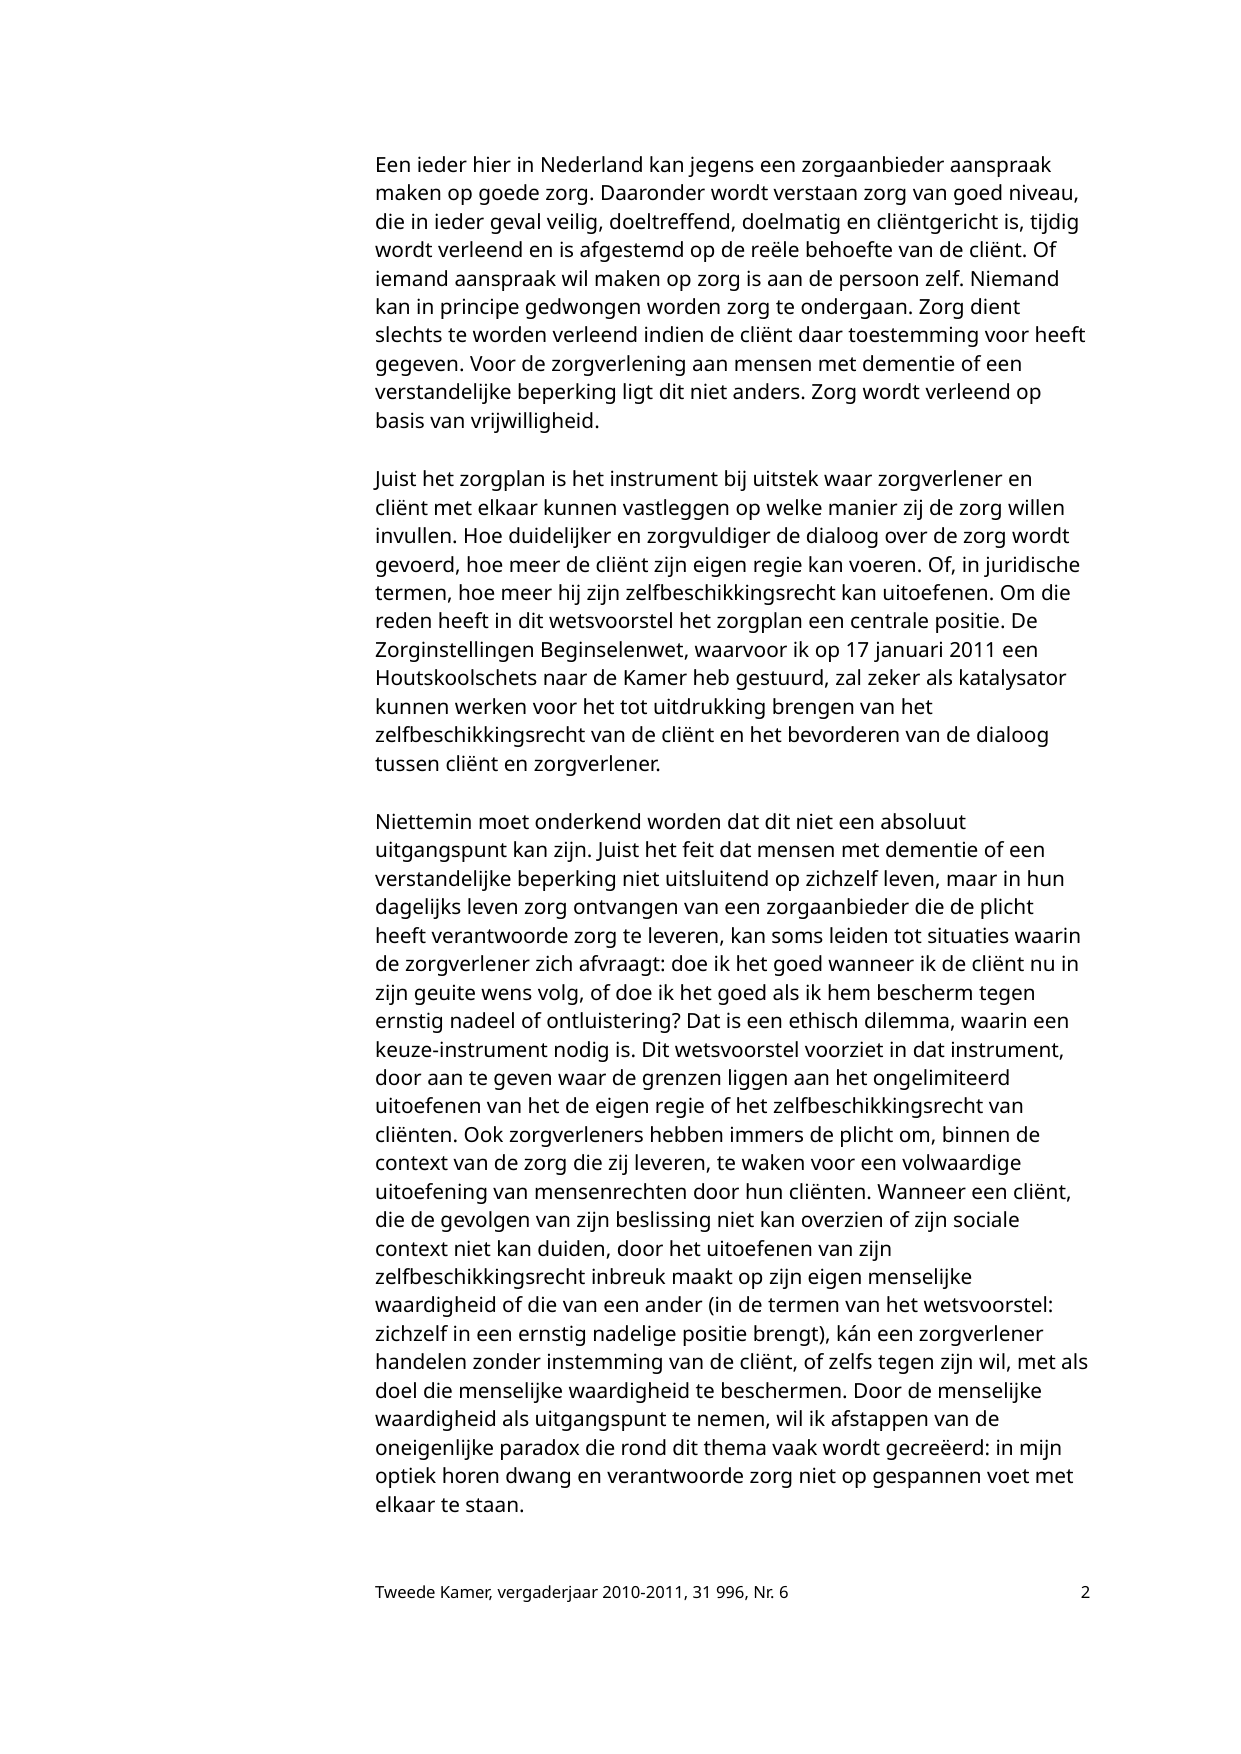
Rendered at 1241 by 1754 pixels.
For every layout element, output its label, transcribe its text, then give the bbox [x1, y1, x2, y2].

text Een ieder hier in Nederland kan jegens een zorgaanbieder aanspraak maken op goede zorg. Daaronder wordt verstaan zorg van goed niveau, die in ieder geval veilig, doeltreffend, doelmatig en cliëntgericht is, tijdig wordt verleend en is afgestemd op de reële behoefte van de cliënt. Of iemand aanspraak wil maken op zorg is aan de persoon zelf. Niemand kan in principe gedwongen worden zorg te ondergaan. Zorg dient slechts te worden verleend indien de cliënt daar toestemming voor heeft gegeven. Voor de zorgverlening aan mensen met dementie of een verstandelijke beperking ligt dit niet anders. Zorg wordt verleend op basis van vrijwilligheid. [375, 150, 1090, 434]
text Niettemin moet onderkend worden dat dit niet een absoluut uitgangspunt kan zijn. Juist het feit dat mensen met dementie of een verstandelijke beperking niet uitsluitend op zichzelf leven, maar in hun dagelijks leven zorg ontvangen van een zorgaanbieder die de plicht heeft verantwoorde zorg te leveren, kan soms leiden tot situaties waarin de zorgverlener zich afvraagt: doe ik het goed wanneer ik de cliënt nu in zijn geuite wens volg, of doe ik het goed als ik hem bescherm tegen ernstig nadeel of ontluistering? Dat is een ethisch dilemma, waarin een keuze-instrument nodig is. Dit wetsvoorstel voorziet in dat instrument, door aan te geven waar de grenzen liggen aan het ongelimiteerd uitoefenen van het de eigen regie of het zelfbeschikkingsrecht van cliënten. Ook zorgverleners hebben immers de plicht om, binnen de context van de zorg die zij leveren, te waken voor een volwaardige uitoefening van mensenrechten door hun cliënten. Wanneer een cliënt, die de gevolgen van zijn beslissing niet kan overzien of zijn sociale context niet kan duiden, door het uitoefenen van zijn zelfbeschikkingsrecht inbreuk maakt op zijn eigen menselijke waardigheid of die van een ander (in de termen van het wetsvoorstel: zichzelf in een ernstig nadelige positie brengt), kán een zorgverlener handelen zonder instemming van de cliënt, of zelfs tegen zijn wil, met als doel die menselijke waardigheid te beschermen. Door de menselijke waardigheid als uitgangspunt te nemen, wil ik afstappen van de oneigenlijke paradox die rond dit thema vaak wordt gecreëerd: in mijn optiek horen dwang en verantwoorde zorg niet op gespannen voet met elkaar te staan. [375, 807, 1090, 1518]
text Juist het zorgplan is het instrument bij uitstek waar zorgverlener en cliënt met elkaar kunnen vastleggen op welke manier zij de zorg willen invullen. Hoe duidelijker en zorgvuldiger de dialoog over de zorg wordt gevoerd, hoe meer de cliënt zijn eigen regie kan voeren. Of, in juridische termen, hoe meer hij zijn zelfbeschikkingsrecht kan uitoefenen. Om die reden heeft in dit wetsvoorstel het zorgplan een centrale positie. De Zorginstellingen Beginselenwet, waarvoor ik op 17 januari 2011 een Houtskoolschets naar de Kamer heb gestuurd, zal zeker als katalysator kunnen werken voor het tot uitdrukking brengen van het zelfbeschikkingsrecht van de cliënt en het bevorderen van de dialoog tussen cliënt en zorgverlener. [375, 464, 1090, 777]
